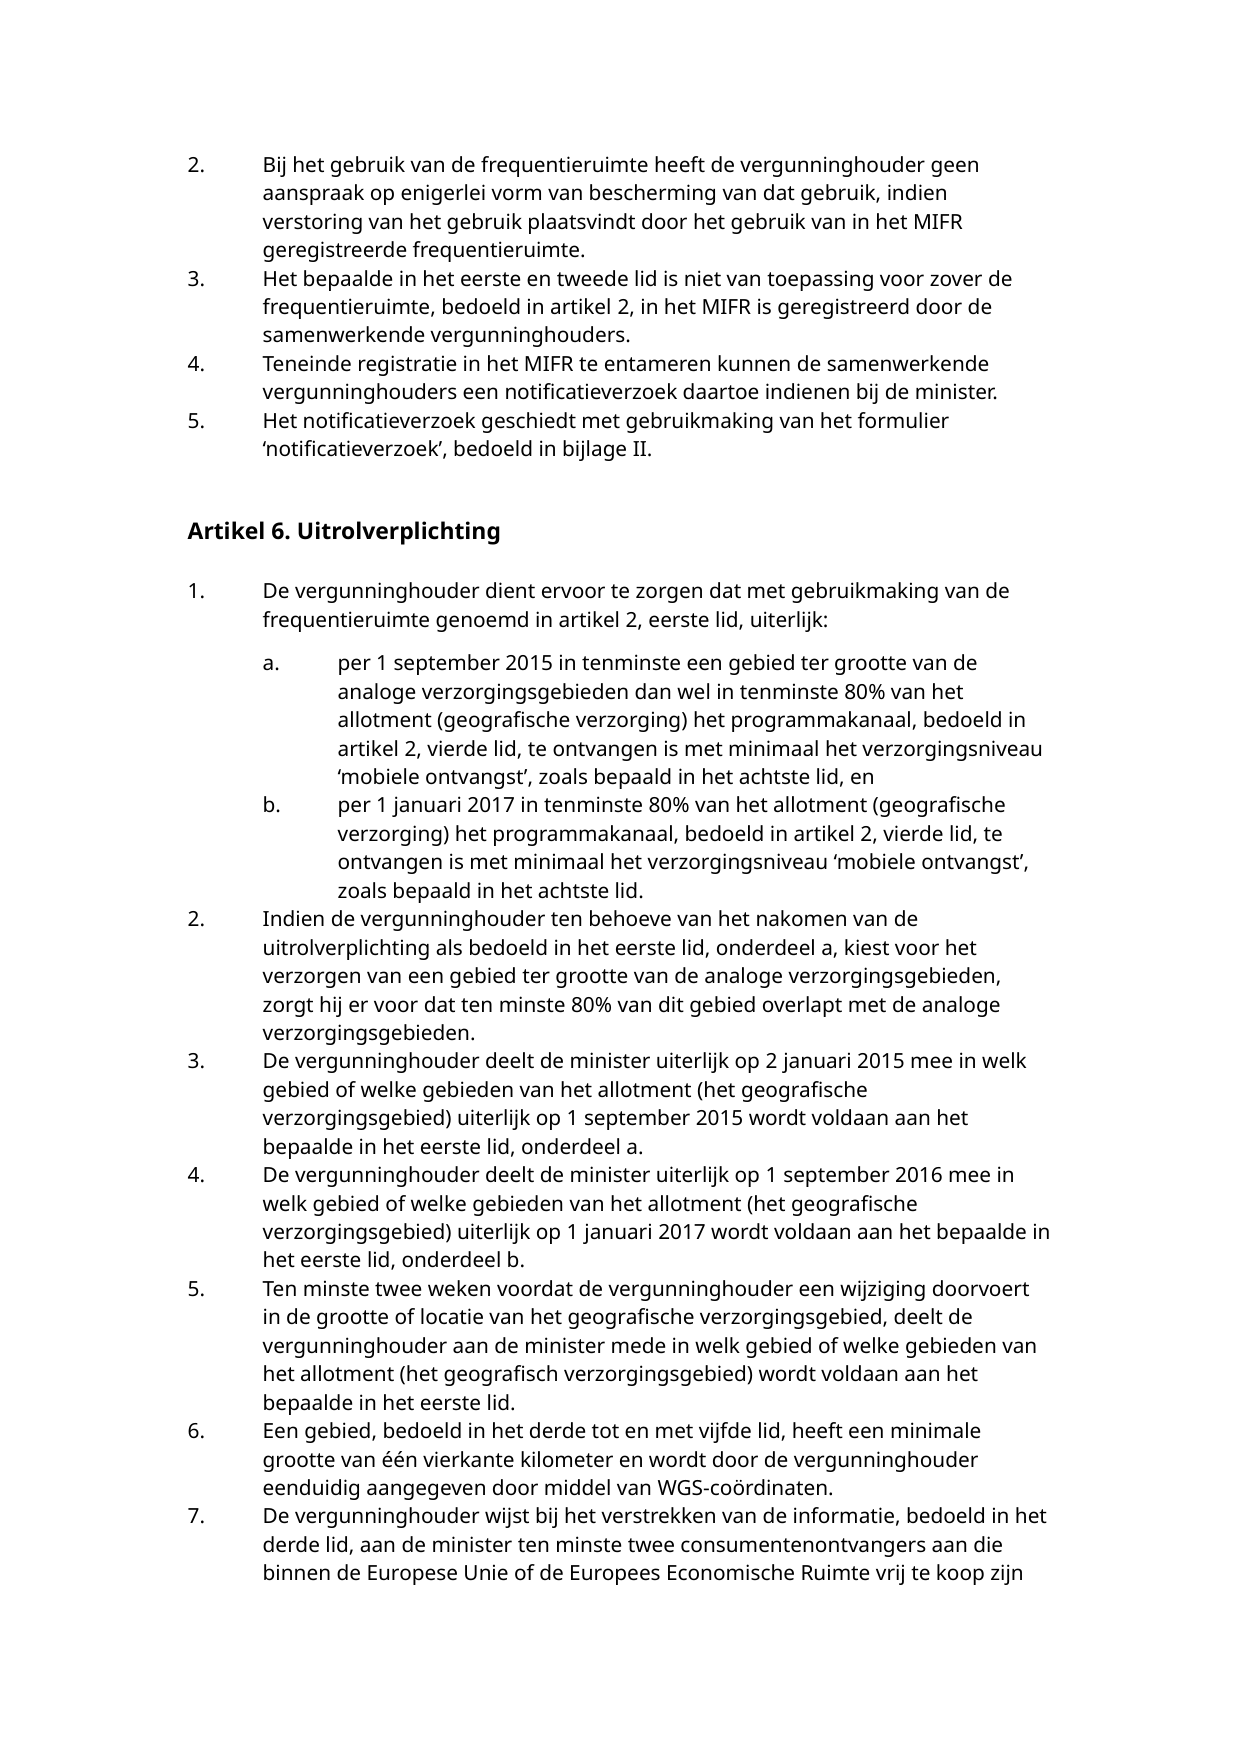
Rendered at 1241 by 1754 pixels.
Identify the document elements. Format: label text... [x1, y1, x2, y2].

list Een gebied, bedoeld in het derde tot en met vijfde lid, heeft een minimale grootte van één vierkante kilometer en wordt door de vergunninghouder eenduidig aangegeven door middel van WGS-coördinaten. [187, 1416, 1053, 1502]
list Teneinde registratie in het MIFR te entameren kunnen de samenwerkende vergunninghouders een notificatieverzoek daartoe indienen bij de minister. [187, 349, 1053, 406]
list Bij het gebruik van de frequentieruimte heeft de vergunninghouder geen aanspraak op enigerlei vorm van bescherming van dat gebruik, indien verstoring van het gebruik plaatsvindt door het gebruik van in het MIFR geregistreerde frequentieruimte. [187, 150, 1053, 264]
subtitle Artikel 6. Uitrolverplichting [187, 515, 1053, 547]
list Indien de vergunninghouder ten behoeve van het nakomen van de uitrolverplichting als bedoeld in het eerste lid, onderdeel a, kiest voor het verzorgen van een gebied ter grootte van de analoge verzorgingsgebieden, zorgt hij er voor dat ten minste 80% van dit gebied overlapt met de analoge verzorgingsgebieden. [187, 904, 1053, 1047]
list per 1 januari 2017 in tenminste 80% van het allotment (geografische verzorging) het programmakanaal, bedoeld in artikel 2, vierde lid, te ontvangen is met minimaal het verzorgingsniveau ‘mobiele ontvangst’, zoals bepaald in het achtste lid. [262, 791, 1053, 904]
list De vergunninghouder deelt de minister uiterlijk op 2 januari 2015 mee in welk gebied of welke gebieden van het allotment (het geografische verzorgingsgebied) uiterlijk op 1 september 2015 wordt voldaan aan het bepaalde in het eerste lid, onderdeel a. [187, 1047, 1053, 1160]
list Ten minste twee weken voordat de vergunninghouder een wijziging doorvoert in de grootte of locatie van het geografische verzorgingsgebied, deelt de vergunninghouder aan de minister mede in welk gebied of welke gebieden van het allotment (het geografisch verzorgingsgebied) wordt voldaan aan het bepaalde in het eerste lid. [187, 1274, 1053, 1416]
list Het notificatieverzoek geschiedt met gebruikmaking van het formulier ‘notificatieverzoek’, bedoeld in bijlage II. [187, 406, 1053, 463]
list Het bepaalde in het eerste en tweede lid is niet van toepassing voor zover de frequentieruimte, bedoeld in artikel 2, in het MIFR is geregistreerd door de samenwerkende vergunninghouders. [187, 264, 1053, 349]
list De vergunninghouder wijst bij het verstrekken van de informatie, bedoeld in het derde lid, aan de minister ten minste twee consumentenontvangers aan die binnen de Europese Unie of de Europees Economische Ruimte vrij te koop zijn [187, 1502, 1053, 1587]
list per 1 september 2015 in tenminste een gebied ter grootte van de analoge verzorgingsgebieden dan wel in tenminste 80% van het allotment (geografische verzorging) het programmakanaal, bedoeld in artikel 2, vierde lid, te ontvangen is met minimaal het verzorgingsniveau ‘mobiele ontvangst’, zoals bepaald in het achtste lid, en [262, 648, 1053, 791]
list De vergunninghouder deelt de minister uiterlijk op 1 september 2016 mee in welk gebied of welke gebieden van het allotment (het geografische verzorgingsgebied) uiterlijk op 1 januari 2017 wordt voldaan aan het bepaalde in het eerste lid, onderdeel b. [187, 1160, 1053, 1274]
list De vergunninghouder dient ervoor te zorgen dat met gebruikmaking van de frequentieruimte genoemd in artikel 2, eerste lid, uiterlijk: [187, 577, 1053, 633]
